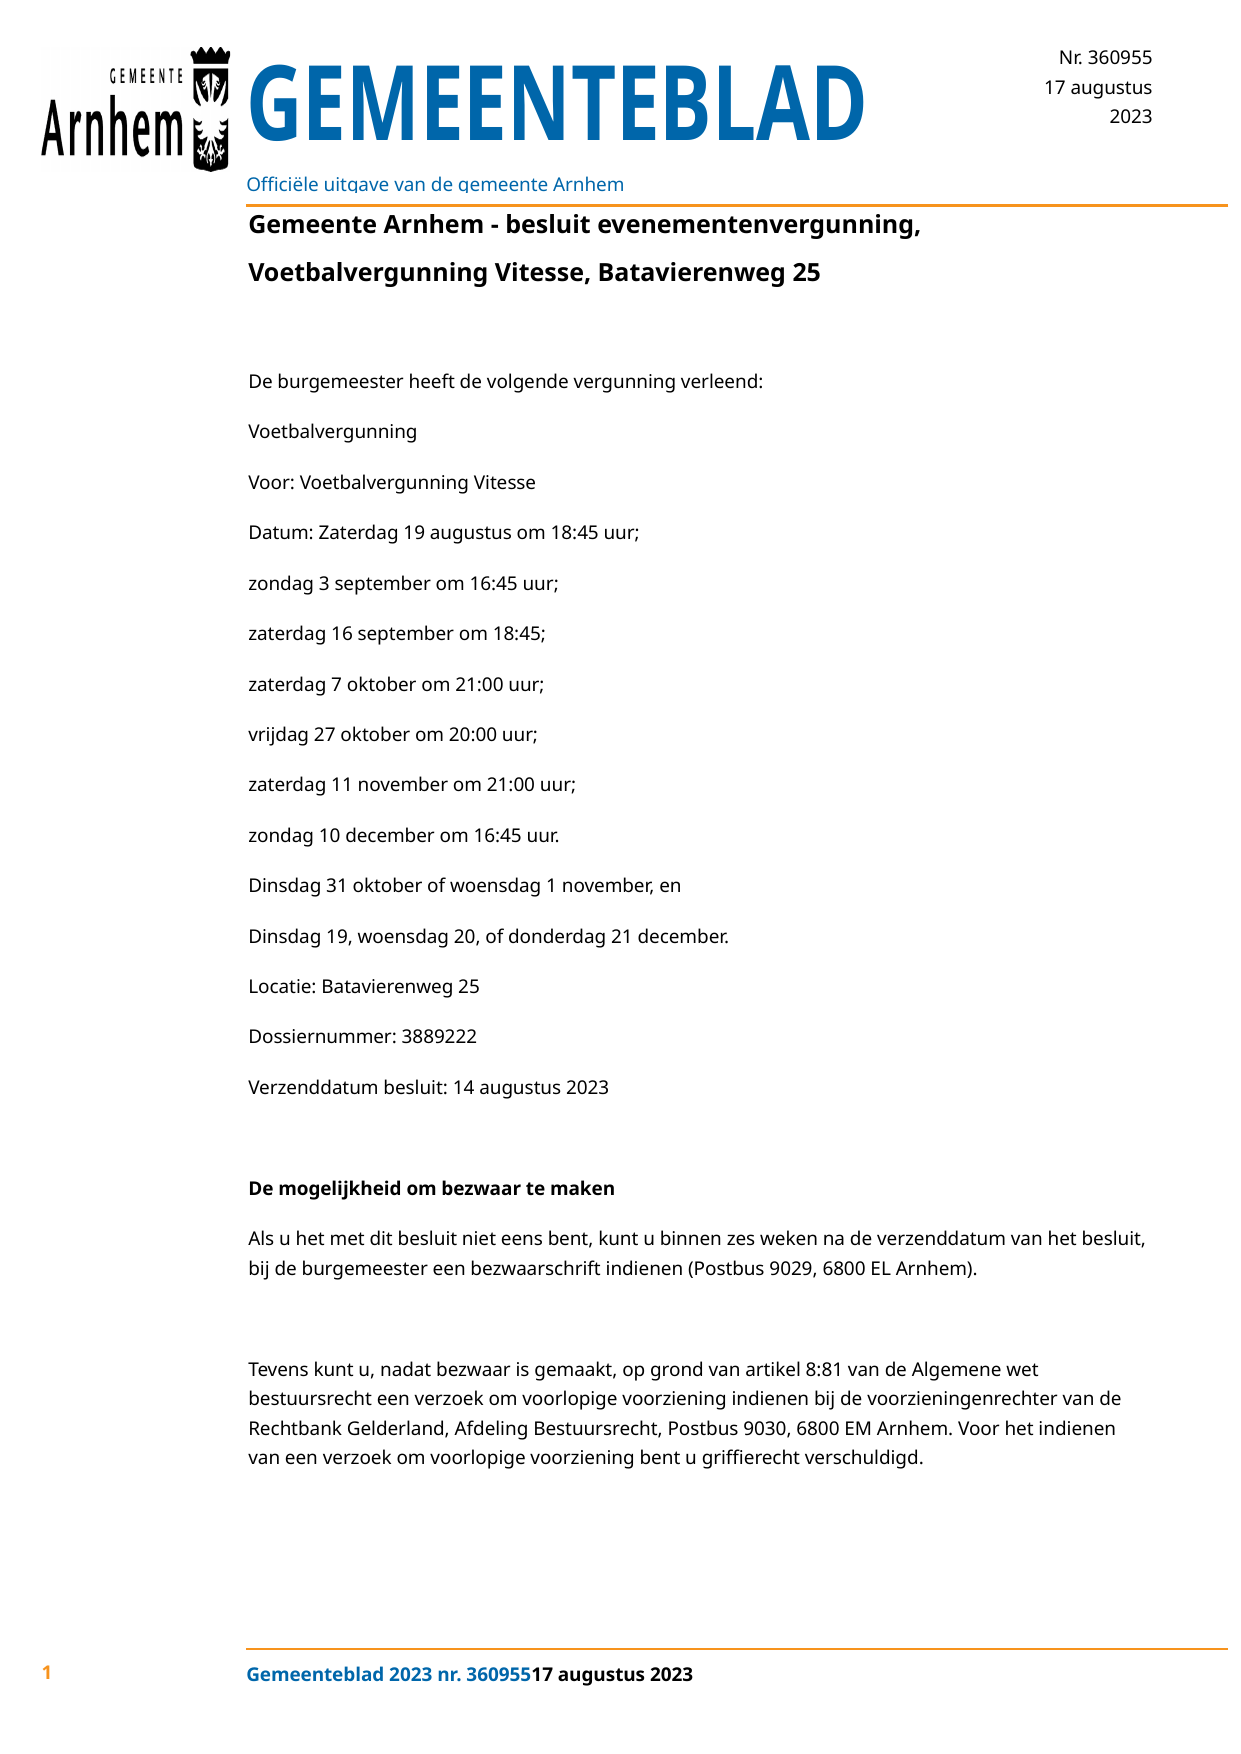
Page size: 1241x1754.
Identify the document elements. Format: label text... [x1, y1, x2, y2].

text zondag 3 september om 16:45 uur; [248, 570, 1152, 596]
text Locatie: Batavierenweg 25 [248, 973, 1152, 999]
text vrijdag 27 oktober om 20:00 uur; [248, 721, 1152, 747]
text zaterdag 11 november om 21:00 uur; [248, 772, 1152, 797]
text Verzenddatum besluit: 14 augustus 2023 [248, 1074, 1152, 1100]
text zaterdag 16 september om 18:45; [248, 620, 1152, 646]
text De mogelijkheid om bezwaar te maken [248, 1175, 1152, 1201]
text Voetbalvergunning [248, 419, 1152, 444]
text Voor: Voetbalvergunning Vitesse [248, 469, 1152, 495]
text Dinsdag 19, woensdag 20, of donderdag 21 december. [248, 923, 1152, 949]
picture [41, 47, 231, 172]
text Dinsdag 31 oktober of woensdag 1 november, en [248, 872, 1152, 898]
text zaterdag 7 oktober om 21:00 uur; [248, 671, 1152, 697]
text Datum: Zaterdag 19 augustus om 18:45 uur; [248, 519, 1152, 545]
text Dossiernummer: 3889222 [248, 1024, 1152, 1049]
text zondag 10 december om 16:45 uur. [248, 822, 1152, 848]
text Tevens kunt u, nadat bezwaar is gemaakt, op grond van artikel 8:81 van de Algemene wet bestuursrecht een verzoek om voorlopige voorziening indienen bij de voorzieningenrechter van de Rechtbank Gelderland, Afdeling Bestuursrecht, Postbus 9030, 6800 EM Arnhem. Voor het indienen van een verzoek om voorlopige voorziening bent u griffierecht verschuldigd. [248, 1356, 1152, 1470]
text Als u het met dit besluit niet eens bent, kunt u binnen zes weken na de verzenddatum van het besluit, bij de burgemeester een bezwaarschrift indienen (Postbus 9029, 6800 EL Arnhem). [248, 1225, 1152, 1281]
text Gemeente Arnhem - besluit evenementenvergunning, Voetbalvergunning Vitesse, Batavierenweg 25 [248, 207, 1152, 288]
text De burgemeester heeft de volgende vergunning verleend: [248, 368, 1152, 394]
